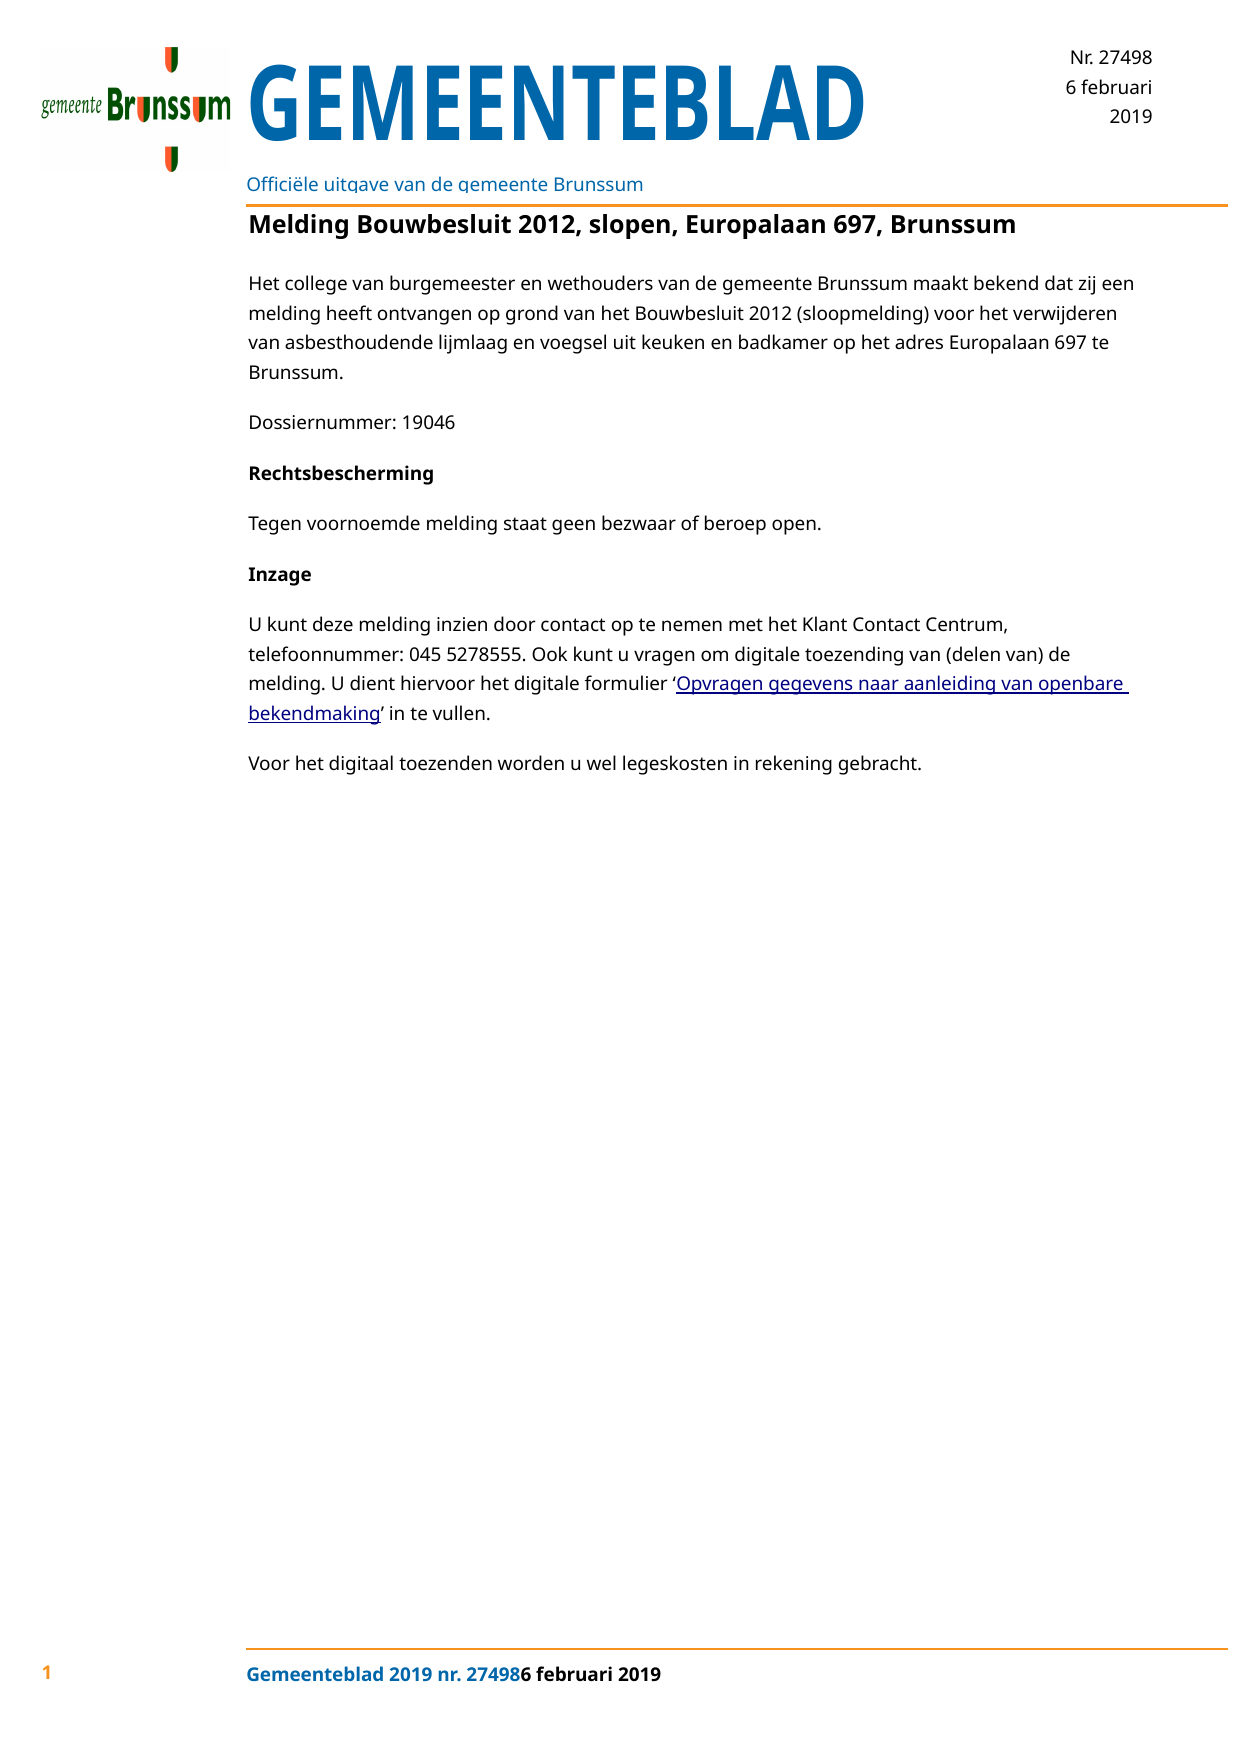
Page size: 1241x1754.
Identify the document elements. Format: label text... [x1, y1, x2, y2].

text Rechtsbescherming [248, 460, 1152, 486]
text Tegen voornoemde melding staat geen bezwaar of beroep open. [248, 510, 1152, 536]
text Voor het digitaal toezenden worden u wel legeskosten in rekening gebracht. [248, 750, 1152, 776]
text Inzage [248, 561, 1152, 586]
text U kunt deze melding inzien door contact op te nemen met het Klant Contact Centrum, telefoonnummer: 045 5278555. Ook kunt u vragen om digitale toezending van (delen van) de melding. U dient hiervoor het digitale formulier ‘Opvragen gegevens naar aanleiding van openbare bekendmaking’ in te vullen. [248, 611, 1152, 726]
text Dossiernummer: 19046 [248, 409, 1152, 435]
text Melding Bouwbesluit 2012, slopen, Europalaan 697, Brunssum [248, 207, 1152, 241]
picture [41, 47, 231, 172]
text Het college van burgemeester en wethouders van de gemeente Brunssum maakt bekend dat zij een melding heeft ontvangen op grond van het Bouwbesluit 2012 (sloopmelding) voor het verwijderen van asbesthoudende lijmlaag en voegsel uit keuken en badkamer op het adres Europalaan 697 te Brunssum. [248, 270, 1152, 385]
